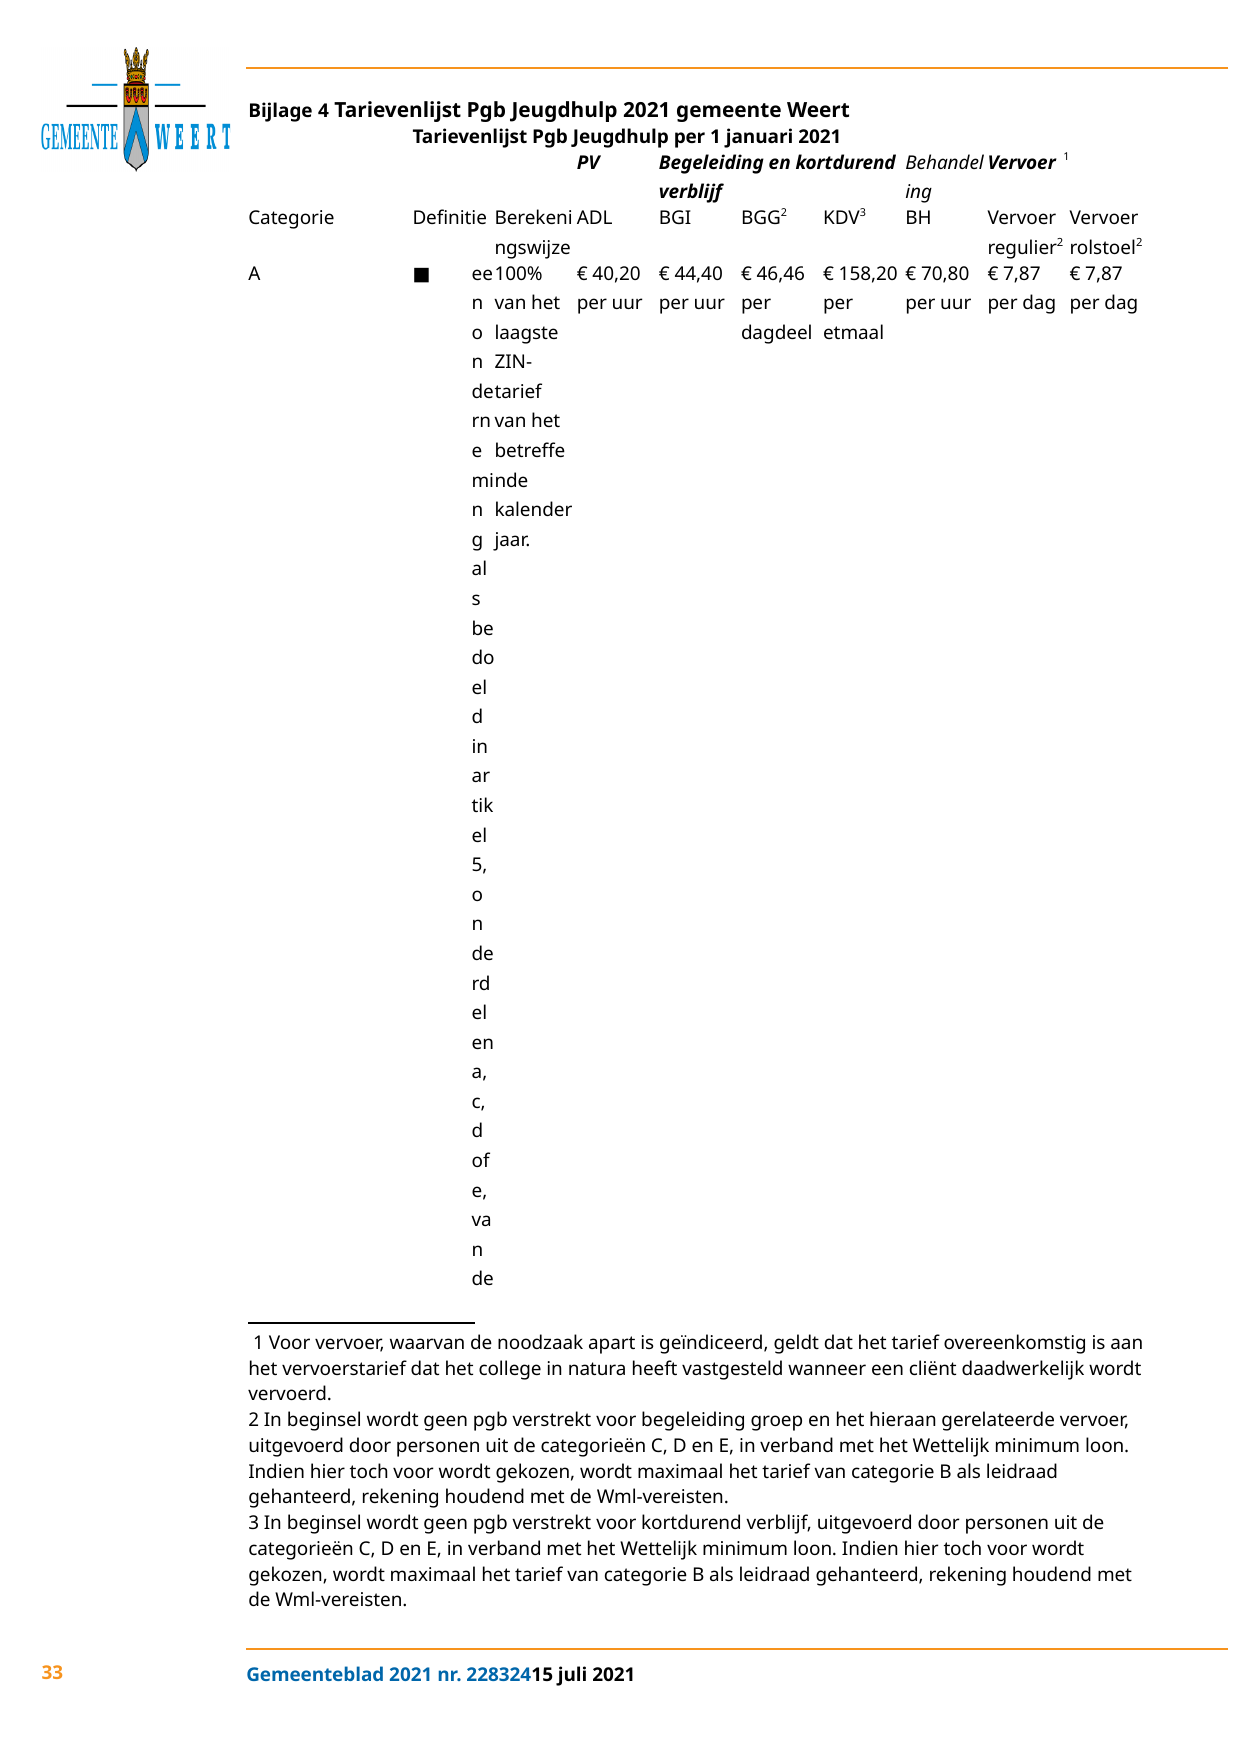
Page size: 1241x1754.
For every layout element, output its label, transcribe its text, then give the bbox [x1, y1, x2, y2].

table_header Tarievenlijst Pgb Jeugdhulp per 1 januari 2021 [412, 124, 1152, 149]
table_cell [494, 149, 577, 204]
table_cell ADL [577, 205, 659, 260]
table_cell € 158,20 per etmaal [823, 260, 905, 1291]
table_header [248, 124, 412, 149]
table_cell Definitie [412, 205, 494, 260]
table_cell € 70,80 per uur [905, 260, 987, 1291]
table_cell A [248, 260, 412, 1291]
table_cell BGG [741, 205, 823, 260]
table_cell een onderneming als bedoeld in artikel 5, onderdelen a, c, d of e, van de [412, 260, 494, 1291]
table_cell € 46,46 per dagdeel [741, 260, 823, 1291]
table_cell Vervoer regulier2 [987, 205, 1069, 260]
table_cell € 40,20 per uur [577, 260, 659, 1291]
table_cell Vervoer rolstoel2 [1069, 205, 1152, 260]
table_cell 100% van het laagste ZIN-tarief van het betreffende kalenderjaar. [494, 260, 577, 1291]
table_cell Vervoer [987, 149, 1152, 204]
table_cell [248, 149, 494, 204]
table_cell PV [577, 149, 659, 204]
text Bijlage 4 Tarievenlijst Pgb Jeugdhulp 2021 gemeente Weert [248, 95, 1152, 123]
table_cell BGI [659, 205, 741, 260]
table_cell Behandeling [905, 149, 987, 204]
table_cell KDV [823, 205, 905, 260]
picture [41, 47, 231, 172]
table_cell € 7,87 per dag [1069, 260, 1152, 1291]
table_cell Begeleiding en kortdurend verblijf [659, 149, 905, 204]
table_cell Berekeningswijze [494, 205, 577, 260]
table_cell € 7,87 per dag [987, 260, 1069, 1291]
table_cell Categorie [248, 205, 412, 260]
table_cell BH [905, 205, 987, 260]
table_cell € 44,40 per uur [659, 260, 741, 1291]
